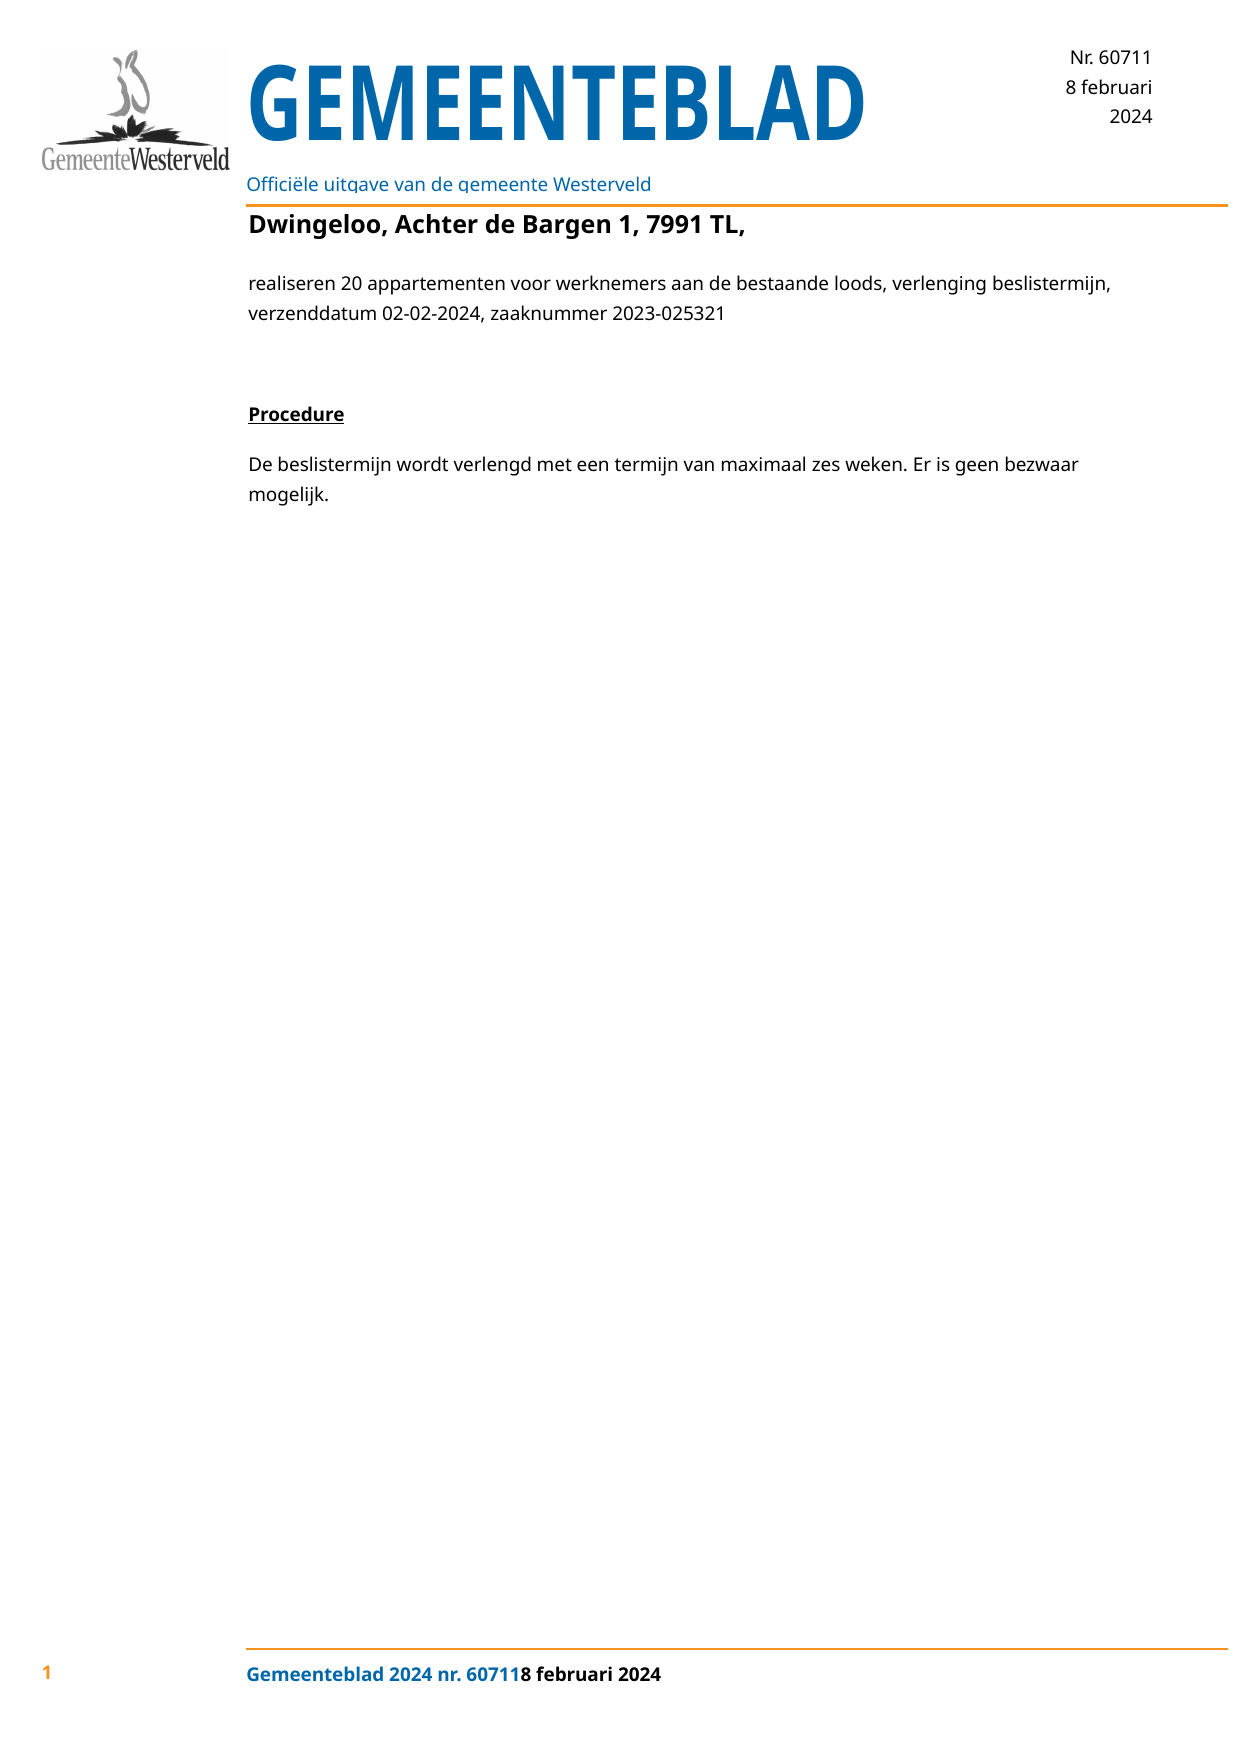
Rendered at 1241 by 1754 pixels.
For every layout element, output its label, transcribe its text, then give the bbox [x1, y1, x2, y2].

text Procedure [248, 401, 1152, 426]
text realiseren 20 appartementen voor werknemers aan de bestaande loods, verlenging beslistermijn, verzenddatum 02-02-2024, zaaknummer 2023-025321 [248, 270, 1152, 326]
picture [41, 47, 231, 172]
text Dwingeloo, Achter de Bargen 1, 7991 TL, [248, 207, 1152, 241]
text De beslistermijn wordt verlengd met een termijn van maximaal zes weken. Er is geen bezwaar mogelijk. [248, 451, 1152, 506]
